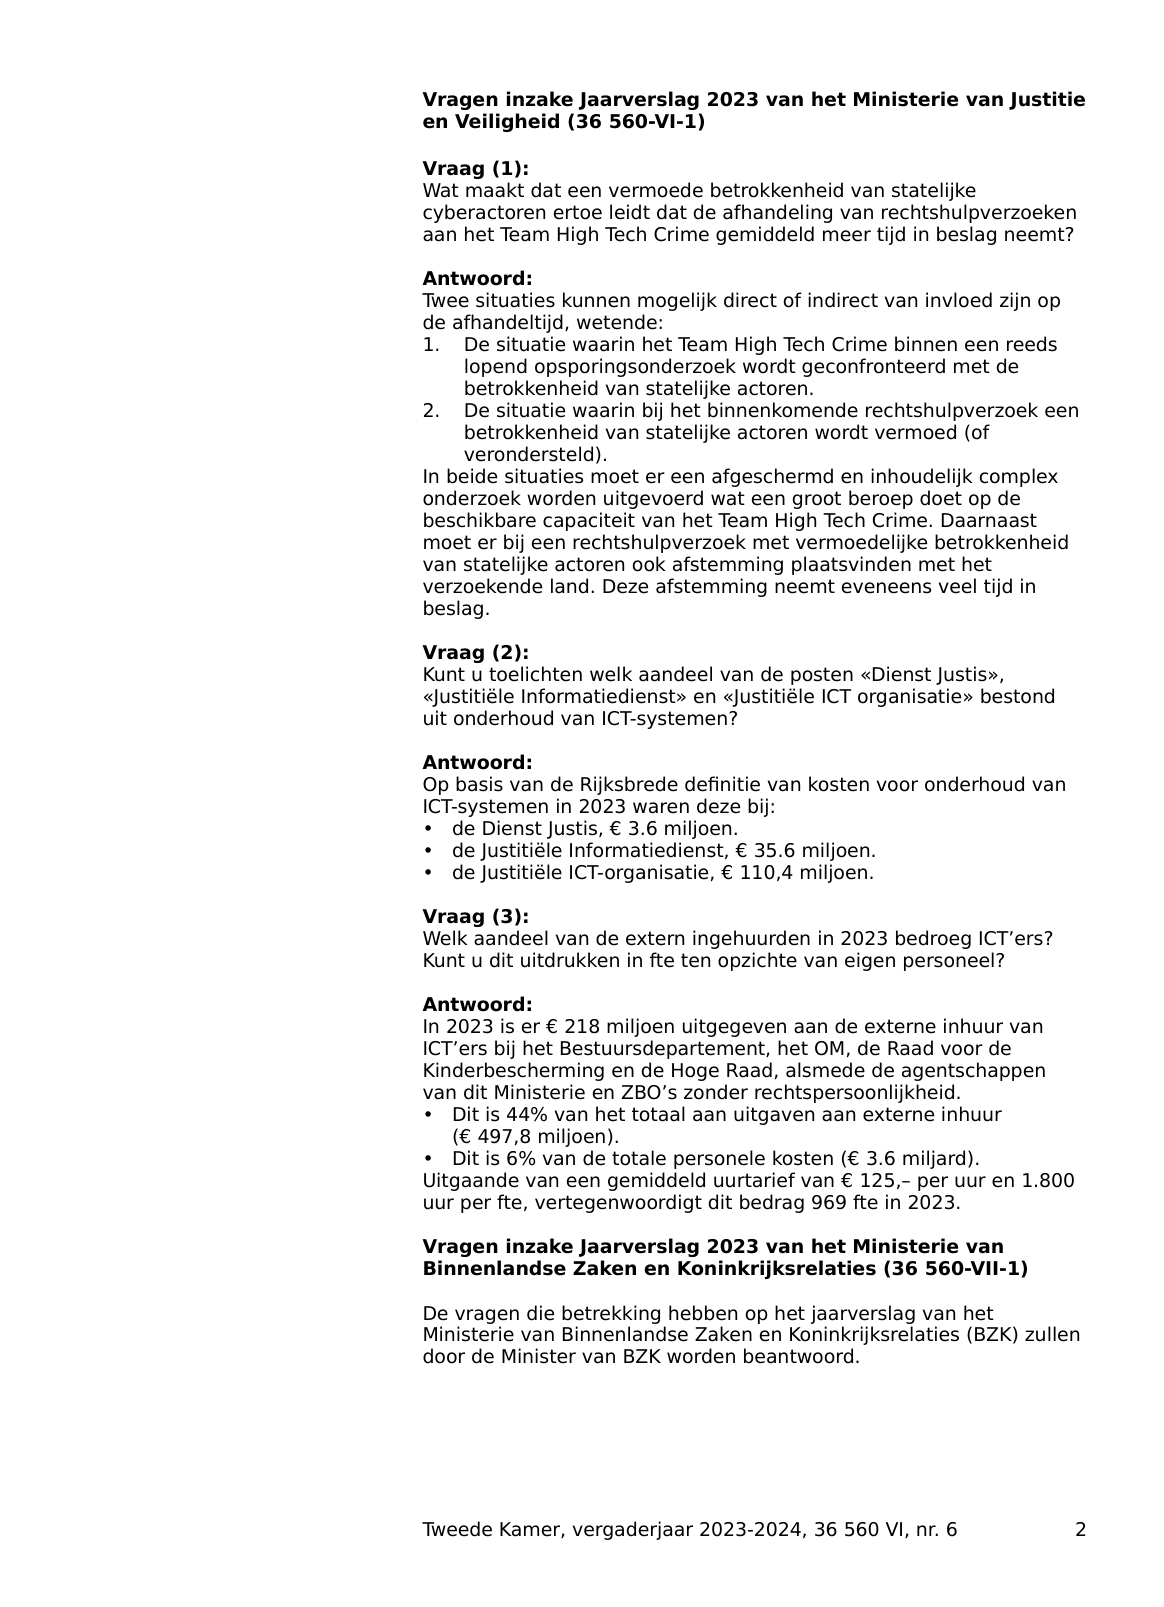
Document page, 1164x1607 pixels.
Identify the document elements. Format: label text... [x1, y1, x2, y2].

text Antwoord: [422, 752, 1087, 774]
text Vraag (3): [422, 906, 1087, 928]
text 2. De situatie waarin bij het binnenkomende rechtshulpverzoek een betrokkenheid van statelijke actoren wordt vermoed (of verondersteld). [422, 400, 1087, 466]
text Welk aandeel van de extern ingehuurden in 2023 bedroeg ICT’ers? Kunt u dit uitdrukken in fte ten opzichte van eigen personeel? [422, 928, 1087, 972]
text • de Justitiële Informatiedienst, € 35.6 miljoen. [422, 840, 1087, 862]
text Twee situaties kunnen mogelijk direct of indirect van invloed zijn op de afhandeltijd, wetende: [422, 290, 1087, 334]
subtitle Vragen inzake Jaarverslag 2023 van het Ministerie van Justitie en Veiligheid (36 560-VI-1) [422, 89, 1087, 133]
text Vraag (2): [422, 642, 1087, 664]
text 1. De situatie waarin het Team High Tech Crime binnen een reeds lopend opsporingsonderzoek wordt geconfronteerd met de betrokkenheid van statelijke actoren. [422, 334, 1087, 400]
text • de Justitiële ICT-organisatie, € 110,4 miljoen. [422, 862, 1087, 884]
text Op basis van de Rijksbrede definitie van kosten voor onderhoud van ICT-systemen in 2023 waren deze bij: [422, 774, 1087, 818]
text Vraag (1): [422, 158, 1087, 180]
text In beide situaties moet er een afgeschermd en inhoudelijk complex onderzoek worden uitgevoerd wat een groot beroep doet op de beschikbare capaciteit van het Team High Tech Crime. Daarnaast moet er bij een rechtshulpverzoek met vermoedelijke betrokkenheid van statelijke actoren ook afstemming plaatsvinden met het verzoekende land. Deze afstemming neemt eveneens veel tijd in beslag. [422, 466, 1087, 620]
text Wat maakt dat een vermoede betrokkenheid van statelijke cyberactoren ertoe leidt dat de afhandeling van rechtshulpverzoeken aan het Team High Tech Crime gemiddeld meer tijd in beslag neemt? [422, 180, 1087, 246]
text Antwoord: [422, 268, 1087, 290]
text • de Dienst Justis, € 3.6 miljoen. [422, 818, 1087, 840]
text Uitgaande van een gemiddeld uurtarief van € 125,– per uur en 1.800 uur per fte, vertegenwoordigt dit bedrag 969 fte in 2023. [422, 1170, 1087, 1214]
text In 2023 is er € 218 miljoen uitgegeven aan de externe inhuur van ICT’ers bij het Bestuursdepartement, het OM, de Raad voor de Kinderbescherming en de Hoge Raad, alsmede de agentschappen van dit Ministerie en ZBO’s zonder rechtspersoonlijkheid. [422, 1016, 1087, 1104]
text • Dit is 6% van de totale personele kosten (€ 3.6 miljard). [422, 1148, 1087, 1170]
text Kunt u toelichten welk aandeel van de posten «Dienst Justis», «Justitiële Informatiedienst» en «Justitiële ICT organisatie» bestond uit onderhoud van ICT-systemen? [422, 664, 1087, 730]
subtitle Vragen inzake Jaarverslag 2023 van het Ministerie van Binnenlandse Zaken en Koninkrijksrelaties (36 560-VII-1) [422, 1236, 1087, 1280]
text De vragen die betrekking hebben op het jaarverslag van het Ministerie van Binnenlandse Zaken en Koninkrijksrelaties (BZK) zullen door de Minister van BZK worden beantwoord. [422, 1302, 1087, 1368]
text Antwoord: [422, 994, 1087, 1016]
text • Dit is 44% van het totaal aan uitgaven aan externe inhuur (€ 497,8 miljoen). [422, 1104, 1087, 1148]
